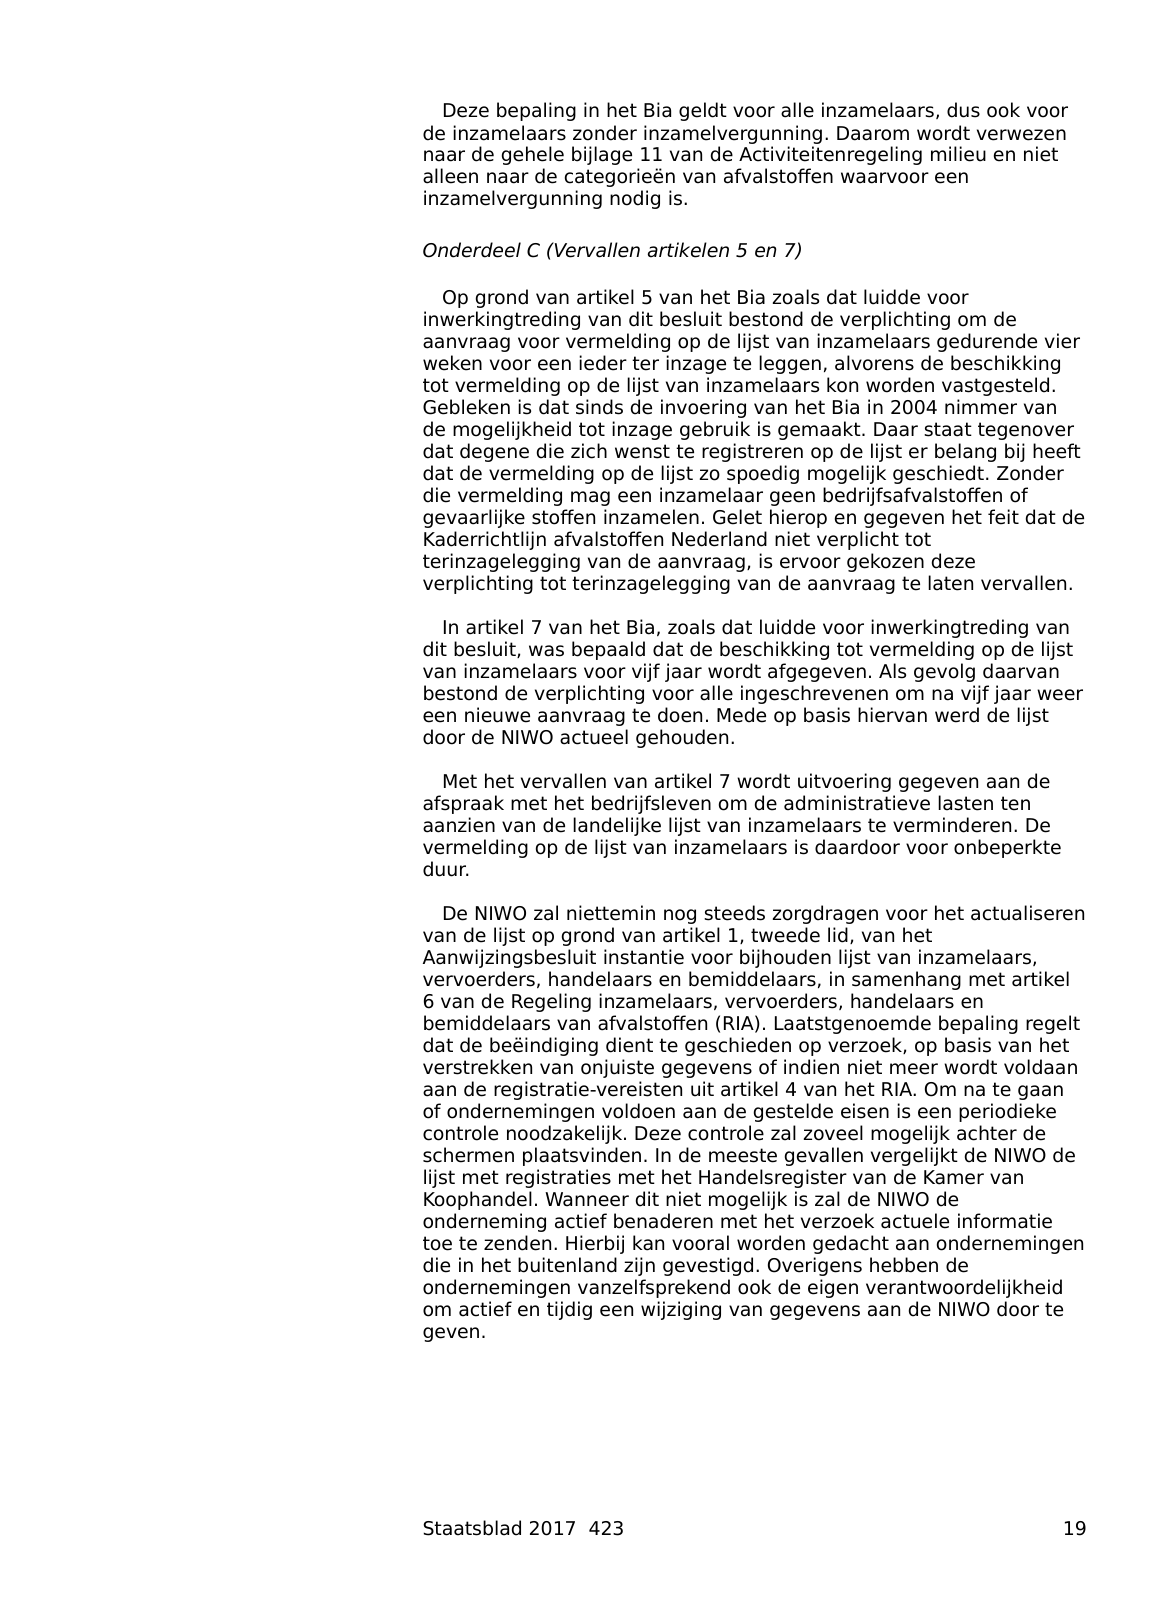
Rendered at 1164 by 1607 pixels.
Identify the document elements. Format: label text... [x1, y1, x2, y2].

text Met het vervallen van artikel 7 wordt uitvoering gegeven aan de afspraak met het bedrijfsleven om de administratieve lasten ten aanzien van de landelijke lijst van inzamelaars te verminderen. De vermelding op de lijst van inzamelaars is daardoor voor onbeperkte duur. [422, 771, 1087, 881]
text Deze bepaling in het Bia geldt voor alle inzamelaars, dus ook voor de inzamelaars zonder inzamelvergunning. Daarom wordt verwezen naar de gehele bijlage 11 van de Activiteitenregeling milieu en niet alleen naar de categorieën van afvalstoffen waarvoor een inzamelvergunning nodig is. [422, 100, 1087, 210]
text Op grond van artikel 5 van het Bia zoals dat luidde voor inwerkingtreding van dit besluit bestond de verplichting om de aanvraag voor vermelding op de lijst van inzamelaars gedurende vier weken voor een ieder ter inzage te leggen, alvorens de beschikking tot vermelding op de lijst van inzamelaars kon worden vastgesteld. Gebleken is dat sinds de invoering van het Bia in 2004 nimmer van de mogelijkheid tot inzage gebruik is gemaakt. Daar staat tegenover dat degene die zich wenst te registreren op de lijst er belang bij heeft dat de vermelding op de lijst zo spoedig mogelijk geschiedt. Zonder die vermelding mag een inzamelaar geen bedrijfsafvalstoffen of gevaarlijke stoffen inzamelen. Gelet hierop en gegeven het feit dat de Kaderrichtlijn afvalstoffen Nederland niet verplicht tot terinzagelegging van de aanvraag, is ervoor gekozen deze verplichting tot terinzagelegging van de aanvraag te laten vervallen. [422, 287, 1087, 595]
text De NIWO zal niettemin nog steeds zorgdragen voor het actualiseren van de lijst op grond van artikel 1, tweede lid, van het Aanwijzingsbesluit instantie voor bijhouden lijst van inzamelaars, vervoerders, handelaars en bemiddelaars, in samenhang met artikel 6 van de Regeling inzamelaars, vervoerders, handelaars en bemiddelaars van afvalstoffen (RIA). Laatstgenoemde bepaling regelt dat de beëindiging dient te geschieden op verzoek, op basis van het verstrekken van onjuiste gegevens of indien niet meer wordt voldaan aan de registratie-vereisten uit artikel 4 van het RIA. Om na te gaan of ondernemingen voldoen aan de gestelde eisen is een periodieke controle noodzakelijk. Deze controle zal zoveel mogelijk achter de schermen plaatsvinden. In de meeste gevallen vergelijkt de NIWO de lijst met registraties met het Handelsregister van de Kamer van Koophandel. Wanneer dit niet mogelijk is zal de NIWO de onderneming actief benaderen met het verzoek actuele informatie toe te zenden. Hierbij kan vooral worden gedacht aan ondernemingen die in het buitenland zijn gevestigd. Overigens hebben de ondernemingen vanzelfsprekend ook de eigen verantwoordelijkheid om actief en tijdig een wijziging van gegevens aan de NIWO door te geven. [422, 903, 1087, 1343]
text In artikel 7 van het Bia, zoals dat luidde voor inwerkingtreding van dit besluit, was bepaald dat de beschikking tot vermelding op de lijst van inzamelaars voor vijf jaar wordt afgegeven. Als gevolg daarvan bestond de verplichting voor alle ingeschrevenen om na vijf jaar weer een nieuwe aanvraag te doen. Mede op basis hiervan werd de lijst door de NIWO actueel gehouden. [422, 617, 1087, 749]
subtitle Onderdeel C (Vervallen artikelen 5 en 7) [422, 240, 1087, 262]
